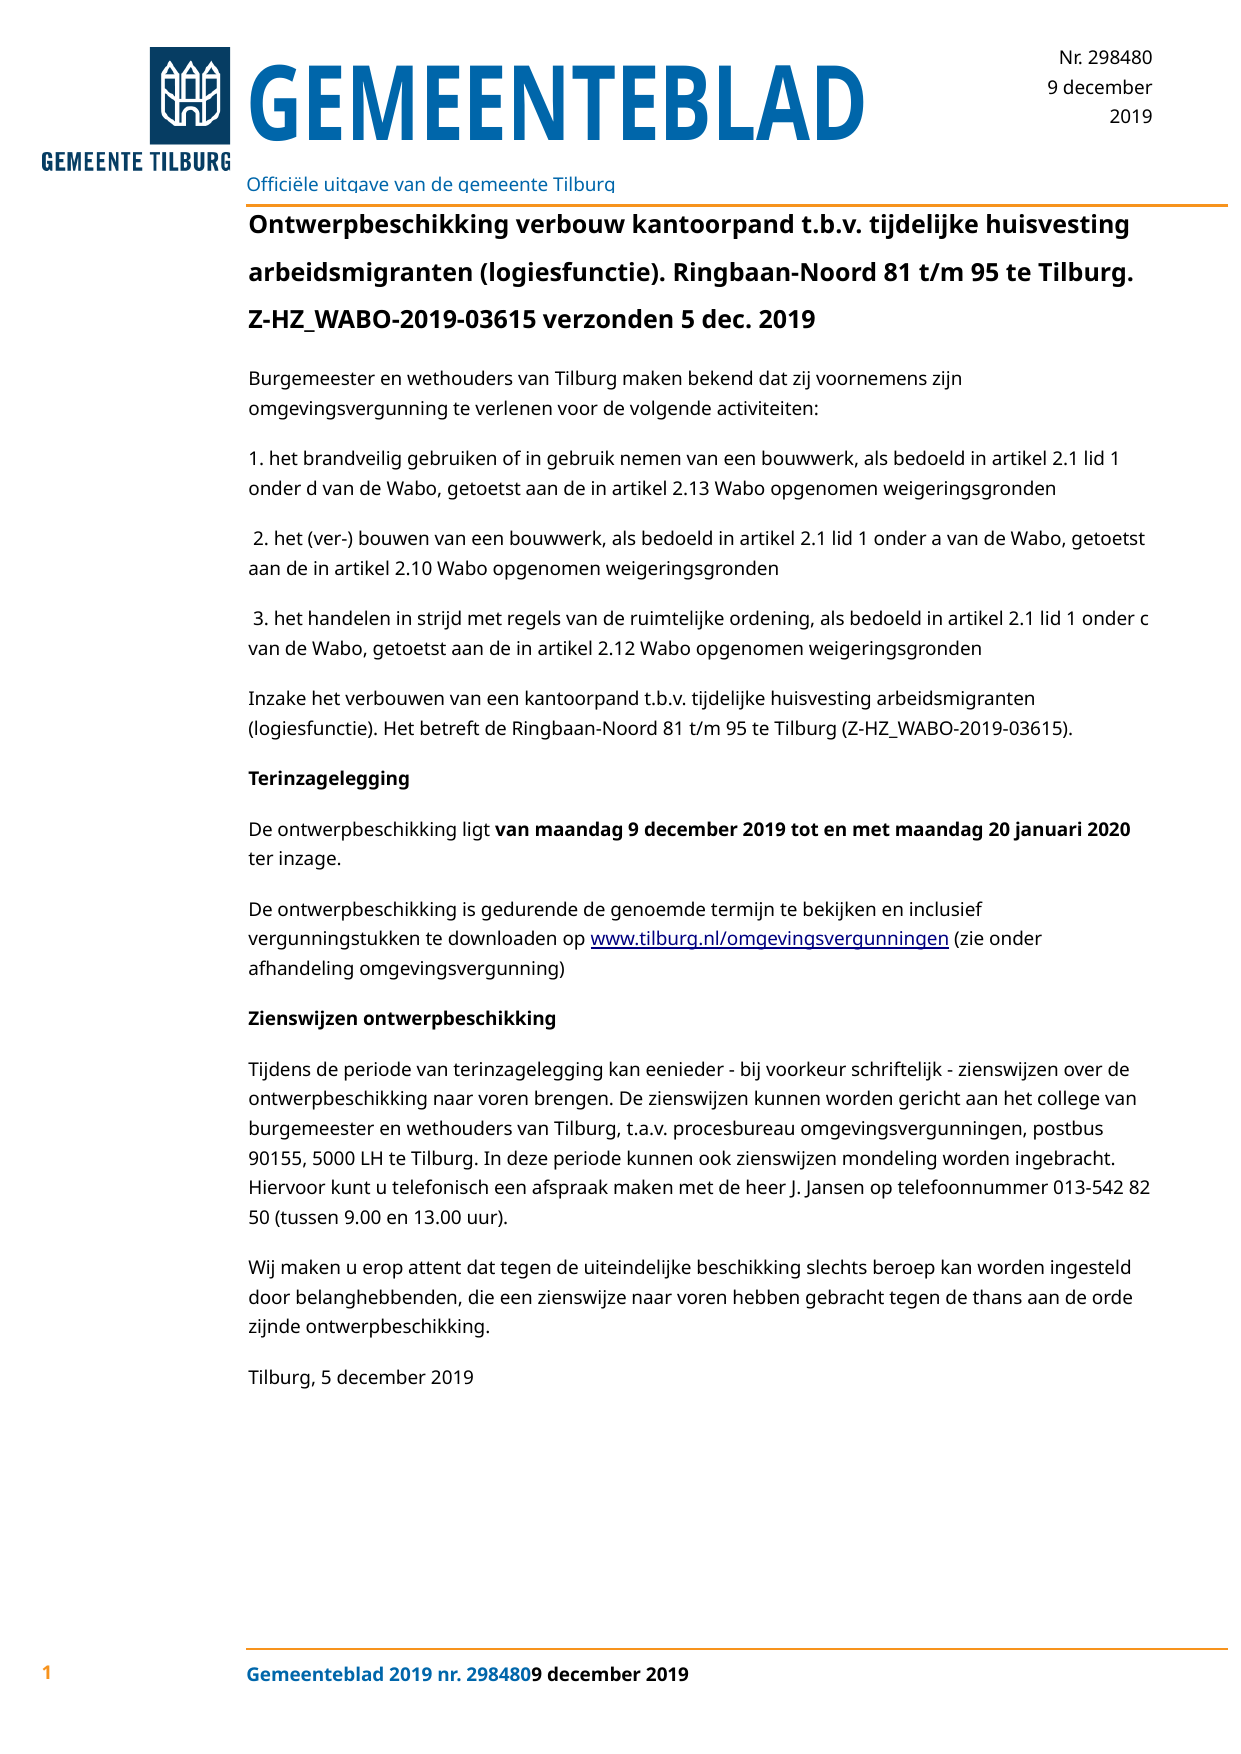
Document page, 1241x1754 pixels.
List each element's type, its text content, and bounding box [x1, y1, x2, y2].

picture [41, 47, 231, 172]
text De ontwerpbeschikking ligt van maandag 9 december 2019 tot en met maandag 20 januari 2020 ter inzage. [248, 816, 1152, 871]
text Tilburg, 5 december 2019 [248, 1364, 1152, 1389]
text Wij maken u erop attent dat tegen de uiteindelijke beschikking slechts beroep kan worden ingesteld door belanghebbenden, die een zienswijze naar voren hebben gebracht tegen de thans aan de orde zijnde ontwerpbeschikking. [248, 1254, 1152, 1339]
text Ontwerpbeschikking verbouw kantoorpand t.b.v. tijdelijke huisvesting arbeidsmigranten (logiesfunctie). Ringbaan-Noord 81 t/m 95 te Tilburg. Z-HZ_WABO-2019-03615 verzonden 5 dec. 2019 [248, 207, 1152, 336]
text 3. het handelen in strijd met regels van de ruimtelijke ordening, als bedoeld in artikel 2.1 lid 1 onder c van de Wabo, getoetst aan de in artikel 2.12 Wabo opgenomen weigeringsgronden [248, 606, 1152, 661]
text Zienswijzen ontwerpbeschikking [248, 1006, 1152, 1031]
text Inzake het verbouwen van een kantoorpand t.b.v. tijdelijke huisvesting arbeidsmigranten (logiesfunctie). Het betreft de Ringbaan-Noord 81 t/m 95 te Tilburg (Z-HZ_WABO-2019-03615). [248, 686, 1152, 741]
text 2. het (ver-) bouwen van een bouwwerk, als bedoeld in artikel 2.1 lid 1 onder a van de Wabo, getoetst aan de in artikel 2.10 Wabo opgenomen weigeringsgronden [248, 526, 1152, 581]
text Burgemeester en wethouders van Tilburg maken bekend dat zij voornemens zijn omgevingsvergunning te verlenen voor de volgende activiteiten: [248, 366, 1152, 421]
text 1. het brandveilig gebruiken of in gebruik nemen van een bouwwerk, als bedoeld in artikel 2.1 lid 1 onder d van de Wabo, getoetst aan de in artikel 2.13 Wabo opgenomen weigeringsgronden [248, 446, 1152, 501]
text De ontwerpbeschikking is gedurende de genoemde termijn te bekijken en inclusief vergunningstukken te downloaden op www.tilburg.nl/omgevingsvergunningen (zie onder afhandeling omgevingsvergunning) [248, 896, 1152, 981]
text Tijdens de periode van terinzagelegging kan eenieder - bij voorkeur schriftelijk - zienswijzen over de ontwerpbeschikking naar voren brengen. De zienswijzen kunnen worden gericht aan het college van burgemeester en wethouders van Tilburg, t.a.v. procesbureau omgevingsvergunningen, postbus 90155, 5000 LH te Tilburg. In deze periode kunnen ook zienswijzen mondeling worden ingebracht. Hiervoor kunt u telefonisch een afspraak maken met de heer J. Jansen op telefoonnummer 013-542 82 50 (tussen 9.00 en 13.00 uur). [248, 1056, 1152, 1229]
text Terinzagelegging [248, 766, 1152, 791]
